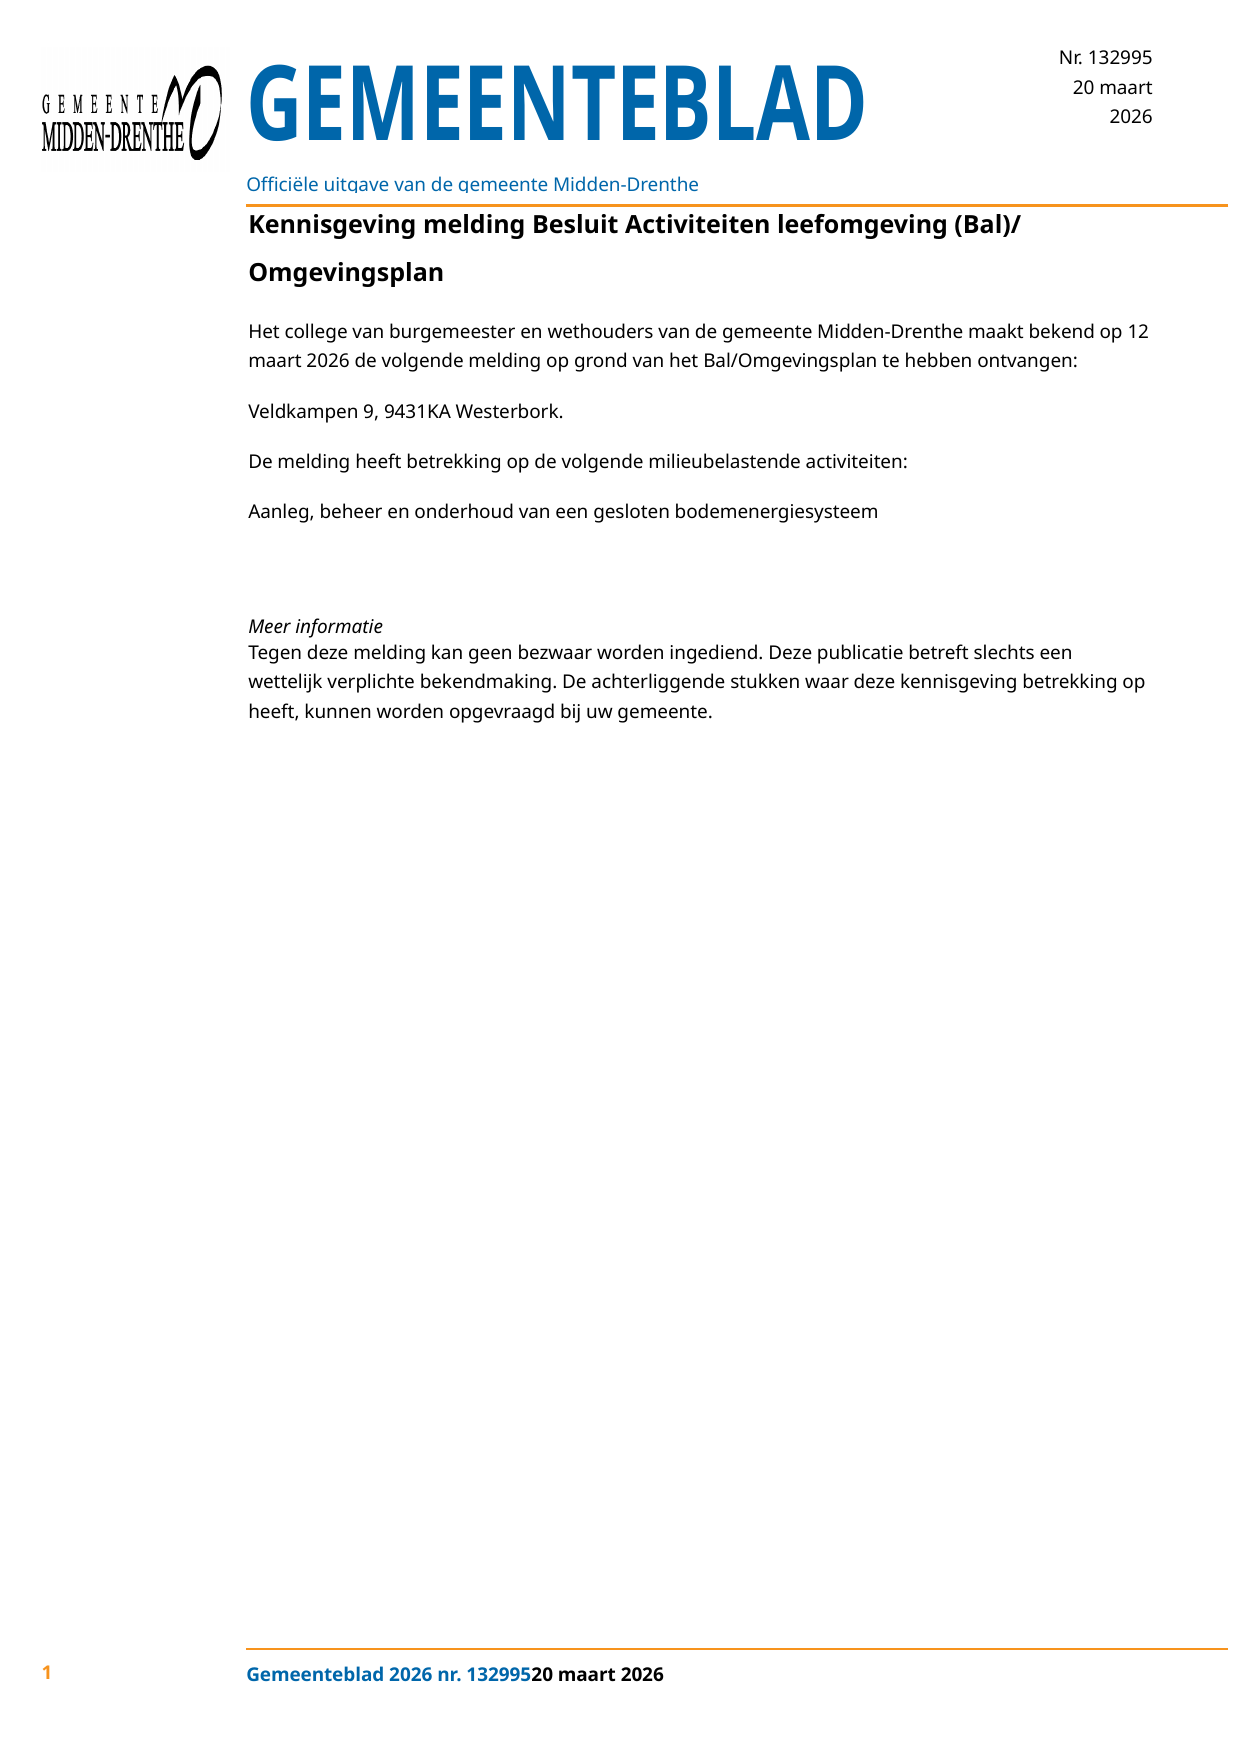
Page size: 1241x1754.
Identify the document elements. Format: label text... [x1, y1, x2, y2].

picture [41, 47, 231, 172]
text Aanleg, beheer en onderhoud van een gesloten bodemenergiesysteem [248, 499, 1152, 524]
text De melding heeft betrekking op de volgende milieubelastende activiteiten: [248, 448, 1152, 474]
text Tegen deze melding kan geen bezwaar worden ingediend. Deze publicatie betreft slechts een wettelijk verplichte bekendmaking. De achterliggende stukken waar deze kennisgeving betrekking op heeft, kunnen worden opgevraagd bij uw gemeente. [248, 639, 1152, 724]
text Kennisgeving melding Besluit Activiteiten leefomgeving (Bal)/ Omgevingsplan [248, 207, 1152, 288]
text Het college van burgemeester en wethouders van de gemeente Midden-Drenthe maakt bekend op 12 maart 2026 de volgende melding op grond van het Bal/Omgevingsplan te hebben ontvangen: [248, 318, 1152, 373]
text Veldkampen 9, 9431KA Westerbork. [248, 398, 1152, 424]
text Meer informatie [248, 613, 1152, 639]
